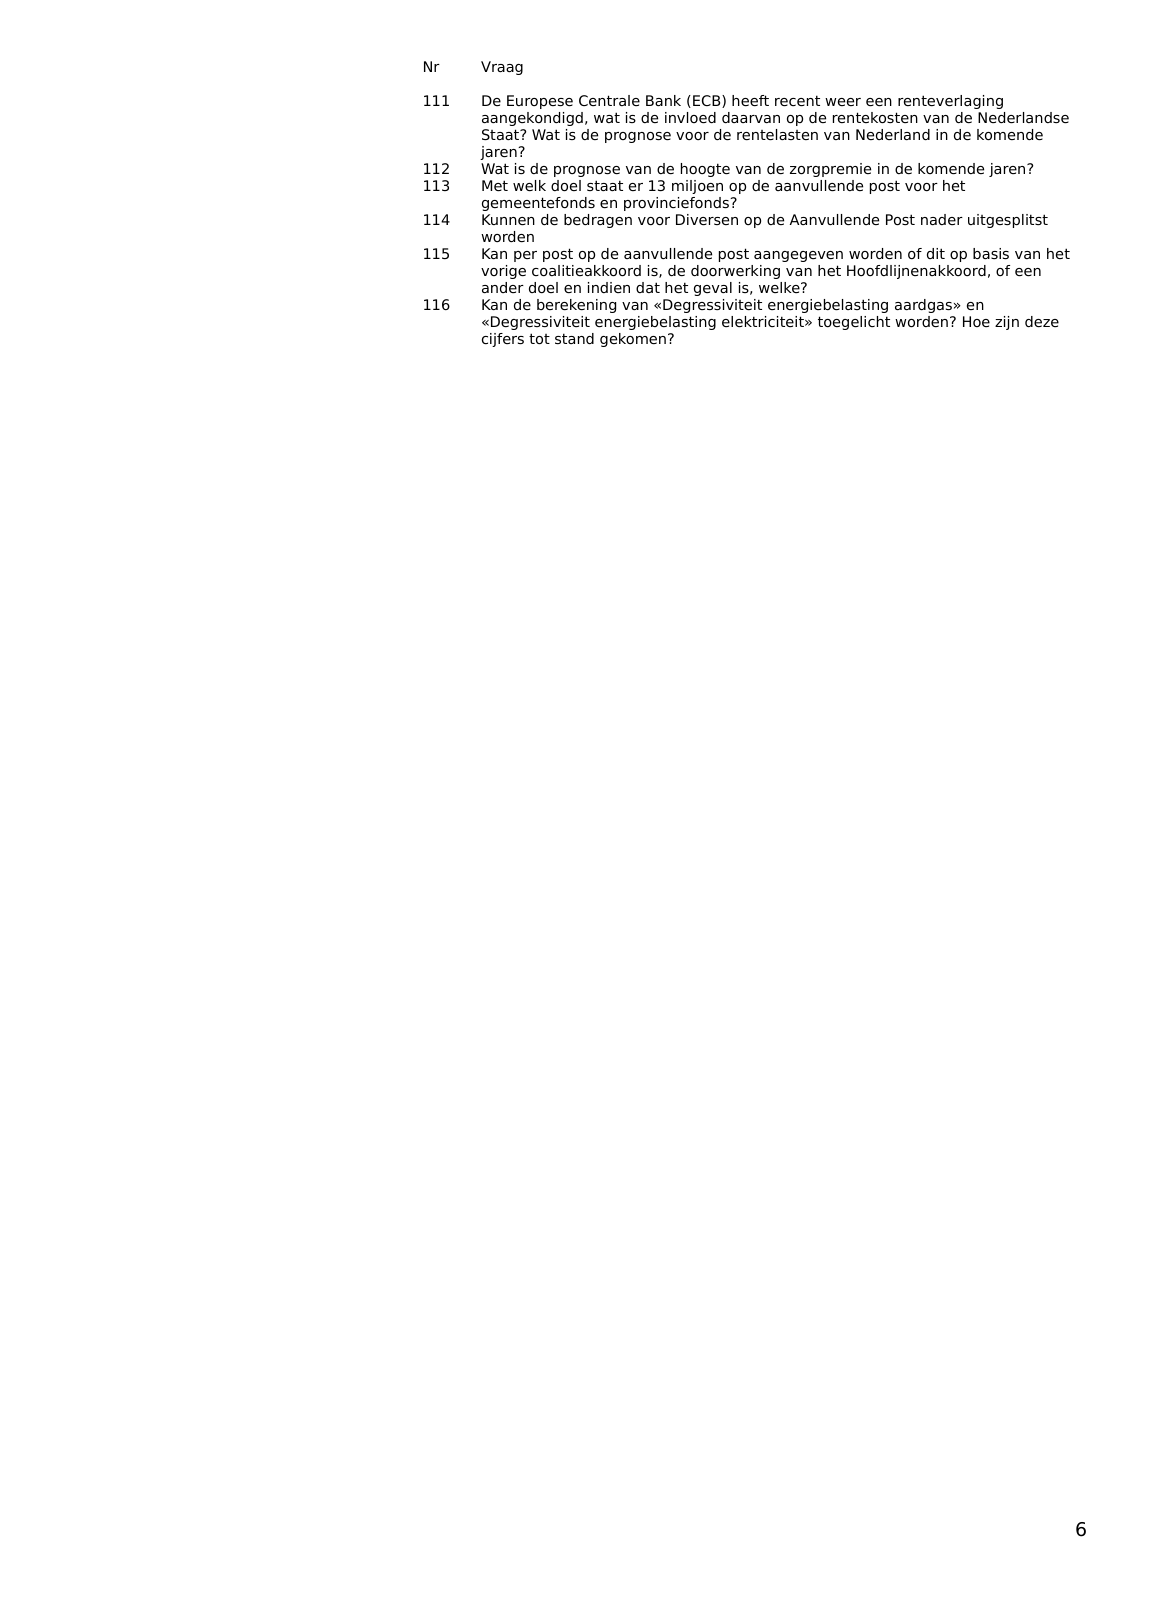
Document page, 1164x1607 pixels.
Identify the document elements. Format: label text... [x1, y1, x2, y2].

table_cell Kunnen de bedragen voor Diversen op de Aanvullende Post nader uitgesplitst worden [475, 212, 1087, 246]
table_cell [475, 76, 1087, 93]
table_cell 111 [422, 93, 475, 161]
table_cell Kan per post op de aanvullende post aangegeven worden of dit op basis van het vorige coalitieakkoord is, de doorwerking van het Hoofdlijnenakkoord, of een ander doel en indien dat het geval is, welke? [475, 246, 1087, 297]
table_cell 115 [422, 246, 475, 297]
table_cell 116 [422, 297, 475, 348]
table_cell 114 [422, 212, 475, 246]
table_cell Wat is de prognose van de hoogte van de zorgpremie in de komende jaren? [475, 161, 1087, 178]
table_cell Kan de berekening van «Degressiviteit energiebelasting aardgas» en «Degressiviteit energiebelasting elektriciteit» toegelicht worden? Hoe zijn deze cijfers tot stand gekomen? [475, 297, 1087, 348]
table_cell 113 [422, 178, 475, 212]
table_cell De Europese Centrale Bank (ECB) heeft recent weer een renteverlaging aangekondigd, wat is de invloed daarvan op de rentekosten van de Nederlandse Staat? Wat is de prognose voor de rentelasten van Nederland in de komende jaren? [475, 93, 1087, 161]
table_header Vraag [475, 59, 1087, 76]
table_header Nr [422, 59, 475, 76]
table_cell Met welk doel staat er 13 miljoen op de aanvullende post voor het gemeentefonds en provinciefonds? [475, 178, 1087, 212]
table_cell [422, 76, 475, 93]
table_cell 112 [422, 161, 475, 178]
